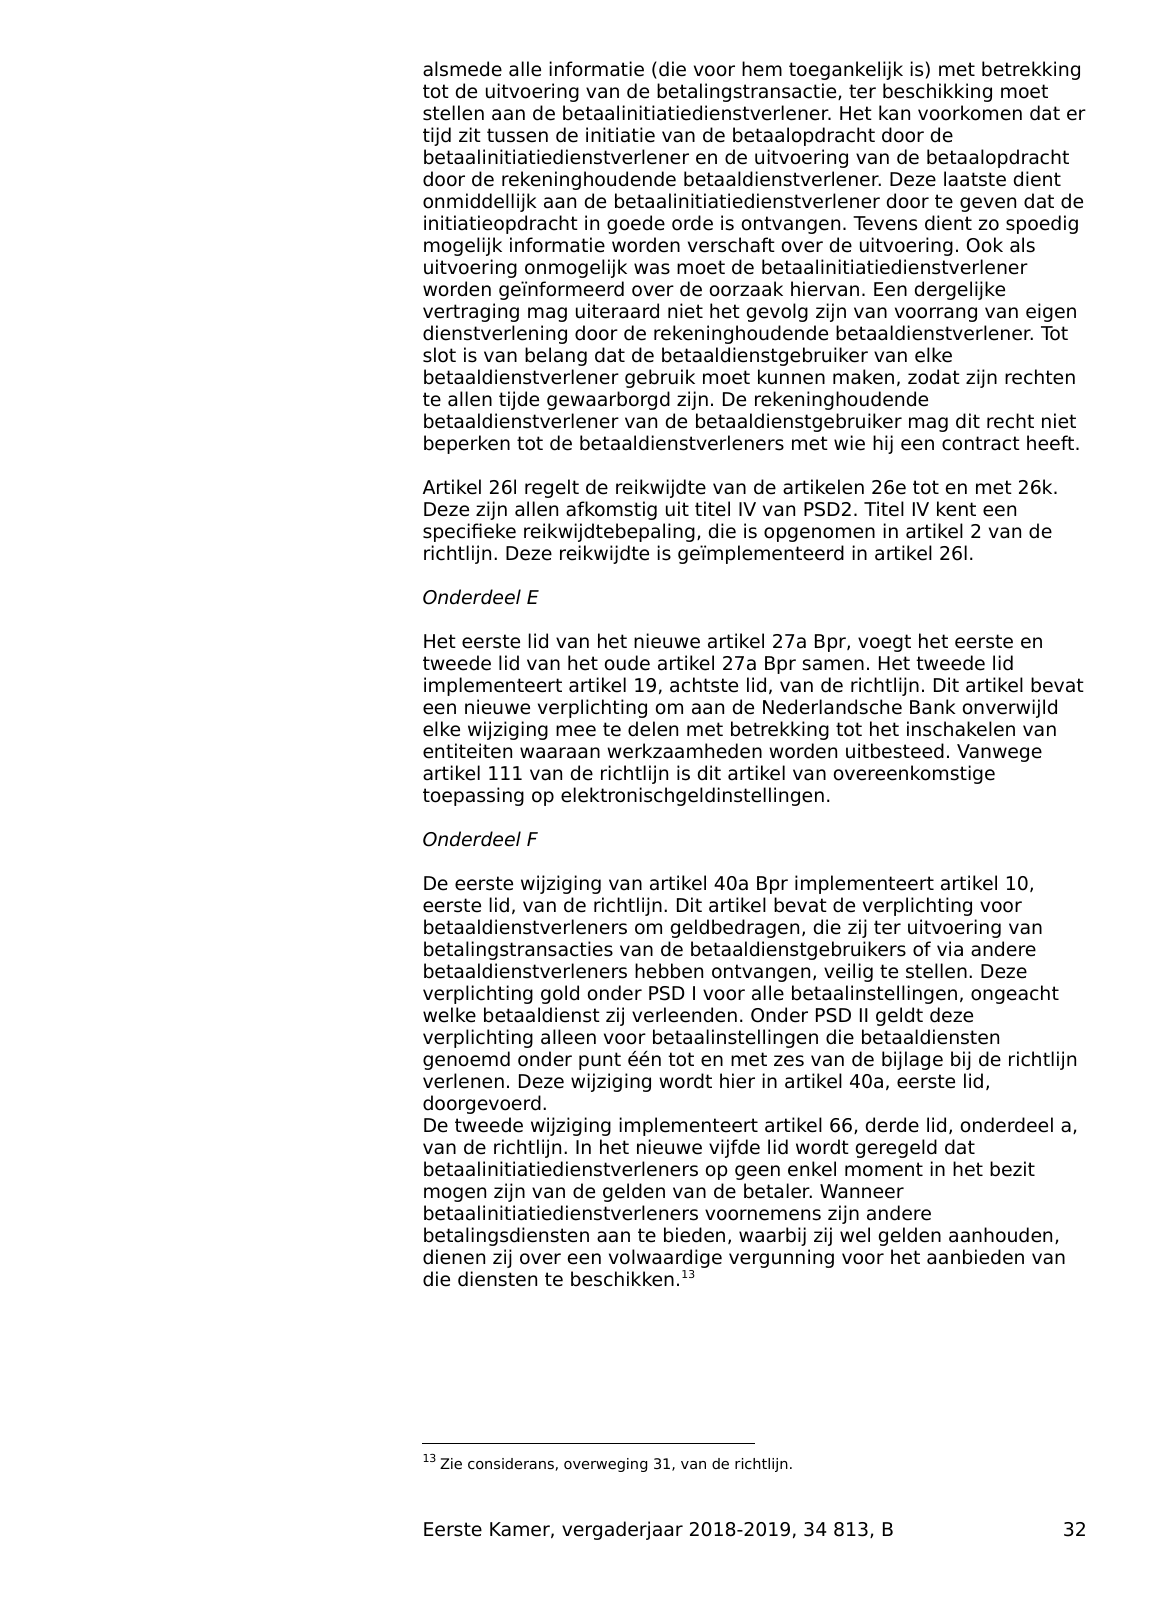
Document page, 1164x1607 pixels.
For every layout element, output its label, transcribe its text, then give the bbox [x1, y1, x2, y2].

text alsmede alle informatie (die voor hem toegankelijk is) met betrekking tot de uitvoering van de betalingstransactie, ter beschikking moet stellen aan de betaalinitiatiedienstverlener. Het kan voorkomen dat er tijd zit tussen de initiatie van de betaalopdracht door de betaalinitiatiedienstverlener en de uitvoering van de betaalopdracht door de rekeninghoudende betaaldienstverlener. Deze laatste dient onmiddellijk aan de betaalinitiatiedienstverlener door te geven dat de initiatieopdracht in goede orde is ontvangen. Tevens dient zo spoedig mogelijk informatie worden verschaft over de uitvoering. Ook als uitvoering onmogelijk was moet de betaalinitiatiedienstverlener worden geïnformeerd over de oorzaak hiervan. Een dergelijke vertraging mag uiteraard niet het gevolg zijn van voorrang van eigen dienstverlening door de rekeninghoudende betaaldienstverlener. Tot slot is van belang dat de betaaldienstgebruiker van elke betaaldienstverlener gebruik moet kunnen maken, zodat zijn rechten te allen tijde gewaarborgd zijn. De rekeninghoudende betaaldienstverlener van de betaaldienstgebruiker mag dit recht niet beperken tot de betaaldienstverleners met wie hij een contract heeft. [422, 59, 1087, 455]
text Zie considerans, overweging 31, van de richtlijn. [422, 1452, 1087, 1474]
text Het eerste lid van het nieuwe artikel 27a Bpr, voegt het eerste en tweede lid van het oude artikel 27a Bpr samen. Het tweede lid implementeert artikel 19, achtste lid, van de richtlijn. Dit artikel bevat een nieuwe verplichting om aan de Nederlandsche Bank onverwijld elke wijziging mee te delen met betrekking tot het inschakelen van entiteiten waaraan werkzaamheden worden uitbesteed. Vanwege artikel 111 van de richtlijn is dit artikel van overeenkomstige toepassing op elektronischgeldinstellingen. [422, 631, 1087, 807]
text Artikel 26l regelt de reikwijdte van de artikelen 26e tot en met 26k. Deze zijn allen afkomstig uit titel IV van PSD2. Titel IV kent een specifieke reikwijdtebepaling, die is opgenomen in artikel 2 van de richtlijn. Deze reikwijdte is geïmplementeerd in artikel 26l. [422, 477, 1087, 565]
text De eerste wijziging van artikel 40a Bpr implementeert artikel 10, eerste lid, van de richtlijn. Dit artikel bevat de verplichting voor betaaldienstverleners om geldbedragen, die zij ter uitvoering van betalingstransacties van de betaaldienstgebruikers of via andere betaaldienstverleners hebben ontvangen, veilig te stellen. Deze verplichting gold onder PSD I voor alle betaalinstellingen, ongeacht welke betaaldienst zij verleenden. Onder PSD II geldt deze verplichting alleen voor betaalinstellingen die betaaldiensten genoemd onder punt één tot en met zes van de bijlage bij de richtlijn verlenen. Deze wijziging wordt hier in artikel 40a, eerste lid, doorgevoerd. [422, 873, 1087, 1115]
subtitle Onderdeel E [422, 587, 1087, 609]
subtitle Onderdeel F [422, 829, 1087, 851]
text De tweede wijziging implementeert artikel 66, derde lid, onderdeel a, van de richtlijn. In het nieuwe vijfde lid wordt geregeld dat betaalinitiatiedienstverleners op geen enkel moment in het bezit mogen zijn van de gelden van de betaler. Wanneer betaalinitiatiedienstverleners voornemens zijn andere betalingsdiensten aan te bieden, waarbij zij wel gelden aanhouden, dienen zij over een volwaardige vergunning voor het aanbieden van die diensten te beschikken. [422, 1115, 1087, 1291]
